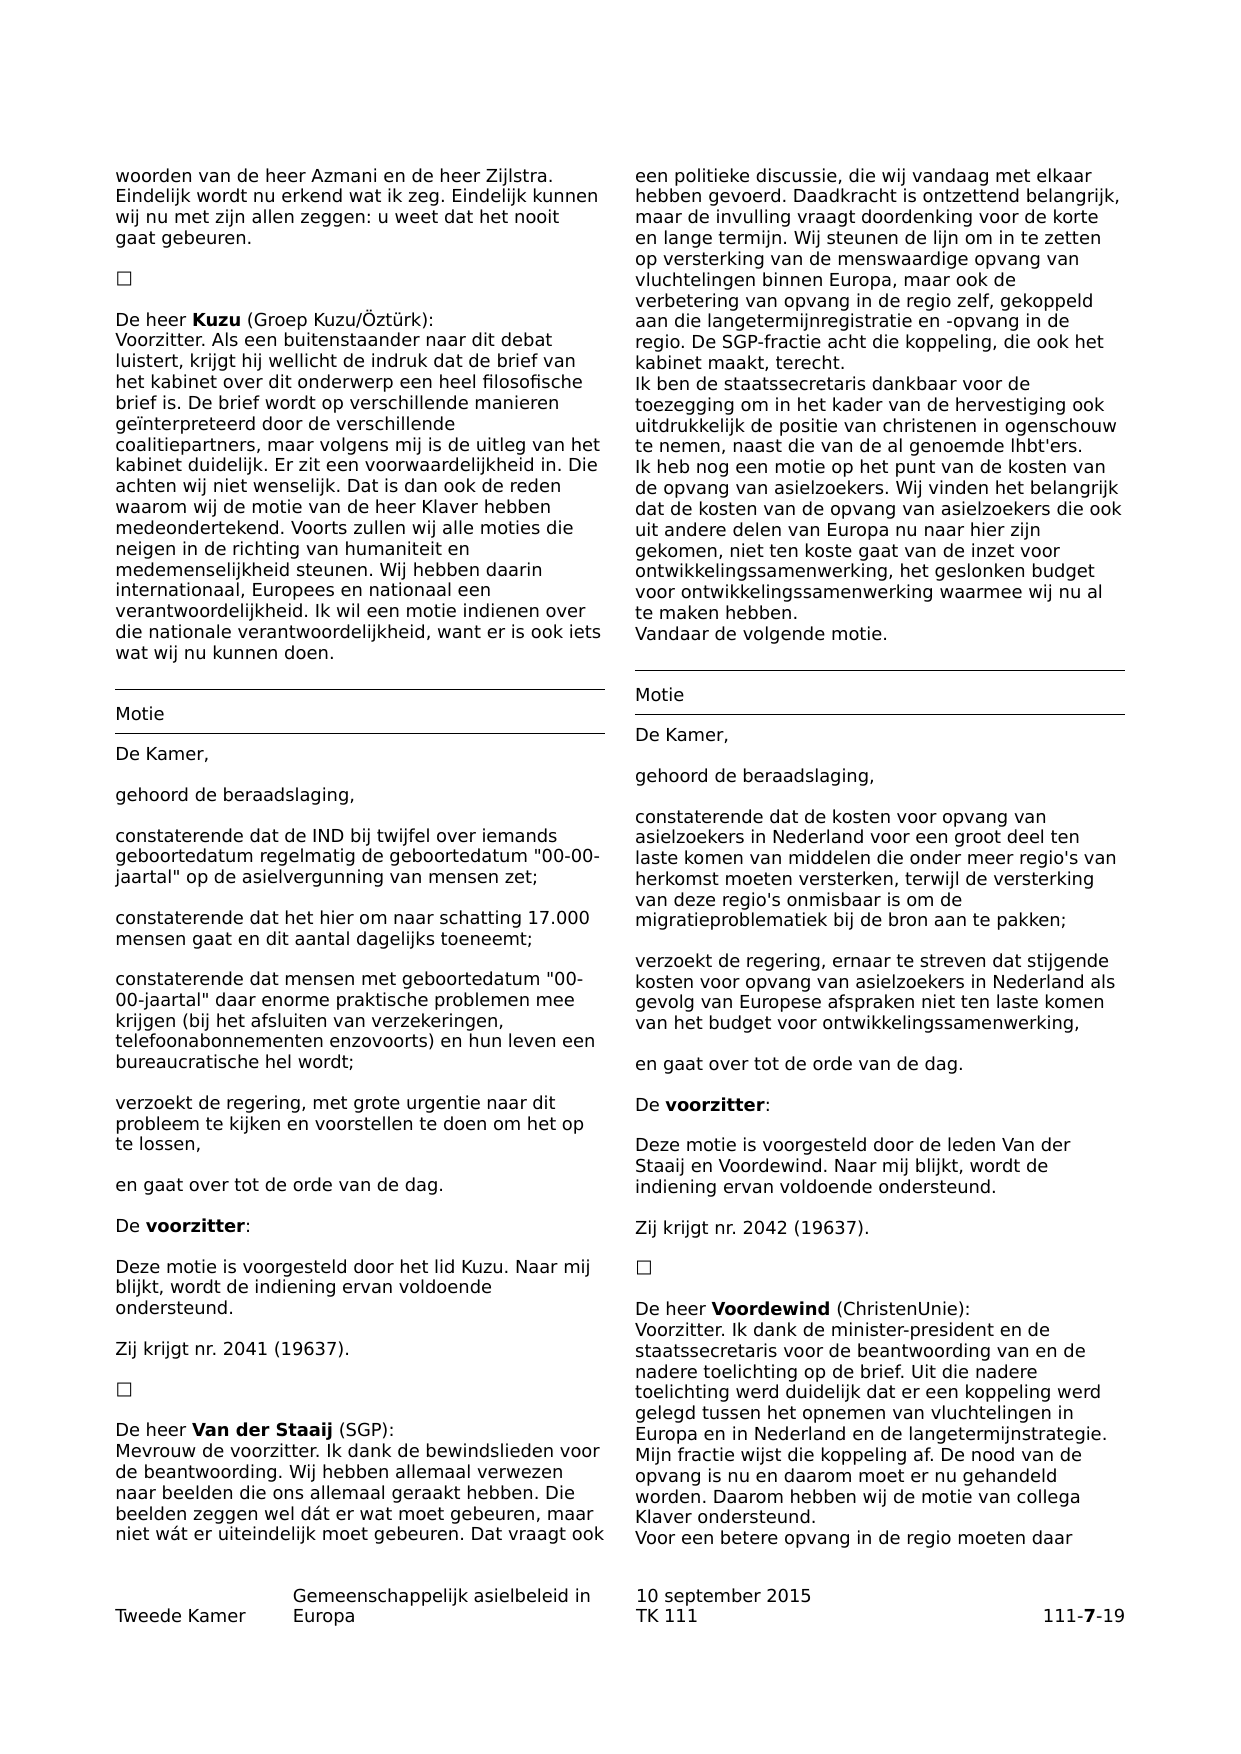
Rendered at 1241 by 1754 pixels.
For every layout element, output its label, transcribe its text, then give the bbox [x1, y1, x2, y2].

text De Kamer, [115, 744, 605, 765]
text ⬜ [115, 269, 605, 289]
text woorden van de heer Azmani en de heer Zijlstra. Eindelijk wordt nu erkend wat ik zeg. Eindelijk kunnen wij nu met zijn allen zeggen: u weet dat het nooit gaat gebeuren. [115, 165, 605, 249]
text Voor een betere opvang in de regio moeten daar [635, 1528, 1125, 1549]
text De heer Van der Staaij (SGP): [115, 1420, 605, 1441]
text verzoekt de regering, ernaar te streven dat stijgende kosten voor opvang van asielzoekers in Nederland als gevolg van Europese afspraken niet ten laste komen van het budget voor ontwikkelingssamenwerking, [635, 951, 1125, 1034]
text constaterende dat mensen met geboortedatum "00-00-jaartal" daar enorme praktische problemen mee krijgen (bij het afsluiten van verzekeringen, telefoonabonnementen enzovoorts) en hun leven een bureaucratische hel wordt; [115, 969, 605, 1073]
text De voorzitter: [115, 1216, 605, 1236]
text Ik ben de staatssecretaris dankbaar voor de toezegging om in het kader van de hervestiging ook uitdrukkelijk de positie van christenen in ogenschouw te nemen, naast die van de al genoemde lhbt'ers. [635, 374, 1125, 457]
text Zij krijgt nr. 2042 (19637). [635, 1217, 1125, 1238]
text constaterende dat de IND bij twijfel over iemands geboortedatum regelmatig de geboortedatum "00-00-jaartal" op de asielvergunning van mensen zet; [115, 826, 605, 888]
text gehoord de beraadslaging, [115, 785, 605, 806]
text constaterende dat het hier om naar schatting 17.000 mensen gaat en dit aantal dagelijks toeneemt; [115, 908, 605, 949]
text Zij krijgt nr. 2041 (19637). [115, 1339, 605, 1359]
text gehoord de beraadslaging, [635, 766, 1125, 787]
text ⬜ [635, 1258, 1125, 1279]
text Voorzitter. Ik dank de minister-president en de staatssecretaris voor de beantwoording van en de nadere toelichting op de brief. Uit die nadere toelichting werd duidelijk dat er een koppeling werd gelegd tussen het opnemen van vluchtelingen in Europa en in Nederland en de langetermijnstrategie. Mijn fractie wijst die koppeling af. De nood van de opvang is nu en daarom moet er nu gehandeld worden. Daarom hebben wij de motie van collega Klaver ondersteund. [635, 1320, 1125, 1528]
text Voorzitter. Als een buitenstaander naar dit debat luistert, krijgt hij wellicht de indruk dat de brief van het kabinet over dit onderwerp een heel filosofische brief is. De brief wordt op verschillende manieren geïnterpreteerd door de verschillende coalitiepartners, maar volgens mij is de uitleg van het kabinet duidelijk. Er zit een voorwaardelijkheid in. Die achten wij niet wenselijk. Dat is dan ook de reden waarom wij de motie van de heer Klaver hebben medeondertekend. Voorts zullen wij alle moties die neigen in de richting van humaniteit en medemenselijkheid steunen. Wij hebben daarin internationaal, Europees en nationaal een verantwoordelijkheid. Ik wil een motie indienen over die nationale verantwoordelijkheid, want er is ook iets wat wij nu kunnen doen. [115, 330, 605, 663]
text De heer Voordewind (ChristenUnie): [635, 1299, 1125, 1320]
text De Kamer, [635, 725, 1125, 746]
text en gaat over tot de orde van de dag. [635, 1054, 1125, 1074]
text De voorzitter: [635, 1094, 1125, 1115]
text en gaat over tot de orde van de dag. [115, 1175, 605, 1196]
text Motie [635, 684, 1125, 705]
text ⬜ [115, 1379, 605, 1400]
text De heer Kuzu (Groep Kuzu/Öztürk): [115, 309, 605, 330]
text Mevrouw de voorzitter. Ik dank de bewindslieden voor de beantwoording. Wij hebben allemaal verwezen naar beelden die ons allemaal geraakt hebben. Die beelden zeggen wel dát er wat moet gebeuren, maar niet wát er uiteindelijk moet gebeuren. Dat vraagt ook [115, 1441, 605, 1545]
text een politieke discussie, die wij vandaag met elkaar hebben gevoerd. Daadkracht is ontzettend belangrijk, maar de invulling vraagt doordenking voor de korte en lange termijn. Wij steunen de lijn om in te zetten op versterking van de menswaardige opvang van vluchtelingen binnen Europa, maar ook de verbetering van opvang in de regio zelf, gekoppeld aan die langetermijnregistratie en -opvang in de regio. De SGP-fractie acht die koppeling, die ook het kabinet maakt, terecht. [635, 165, 1125, 374]
text verzoekt de regering, met grote urgentie naar dit probleem te kijken en voorstellen te doen om het op te lossen, [115, 1093, 605, 1155]
text Deze motie is voorgesteld door het lid Kuzu. Naar mij blijkt, wordt de indiening ervan voldoende ondersteund. [115, 1256, 605, 1319]
text constaterende dat de kosten voor opvang van asielzoekers in Nederland voor een groot deel ten laste komen van middelen die onder meer regio's van herkomst moeten versterken, terwijl de versterking van deze regio's onmisbaar is om de migratieproblematiek bij de bron aan te pakken; [635, 807, 1125, 931]
text Vandaar de volgende motie. [635, 624, 1125, 644]
text Motie [115, 703, 605, 724]
text Deze motie is voorgesteld door de leden Van der Staaij en Voordewind. Naar mij blijkt, wordt de indiening ervan voldoende ondersteund. [635, 1135, 1125, 1197]
text Ik heb nog een motie op het punt van de kosten van de opvang van asielzoekers. Wij vinden het belangrijk dat de kosten van de opvang van asielzoekers die ook uit andere delen van Europa nu naar hier zijn gekomen, niet ten koste gaat van de inzet voor ontwikkelingssamenwerking, het geslonken budget voor ontwikkelingssamenwerking waarmee wij nu al te maken hebben. [635, 457, 1125, 624]
